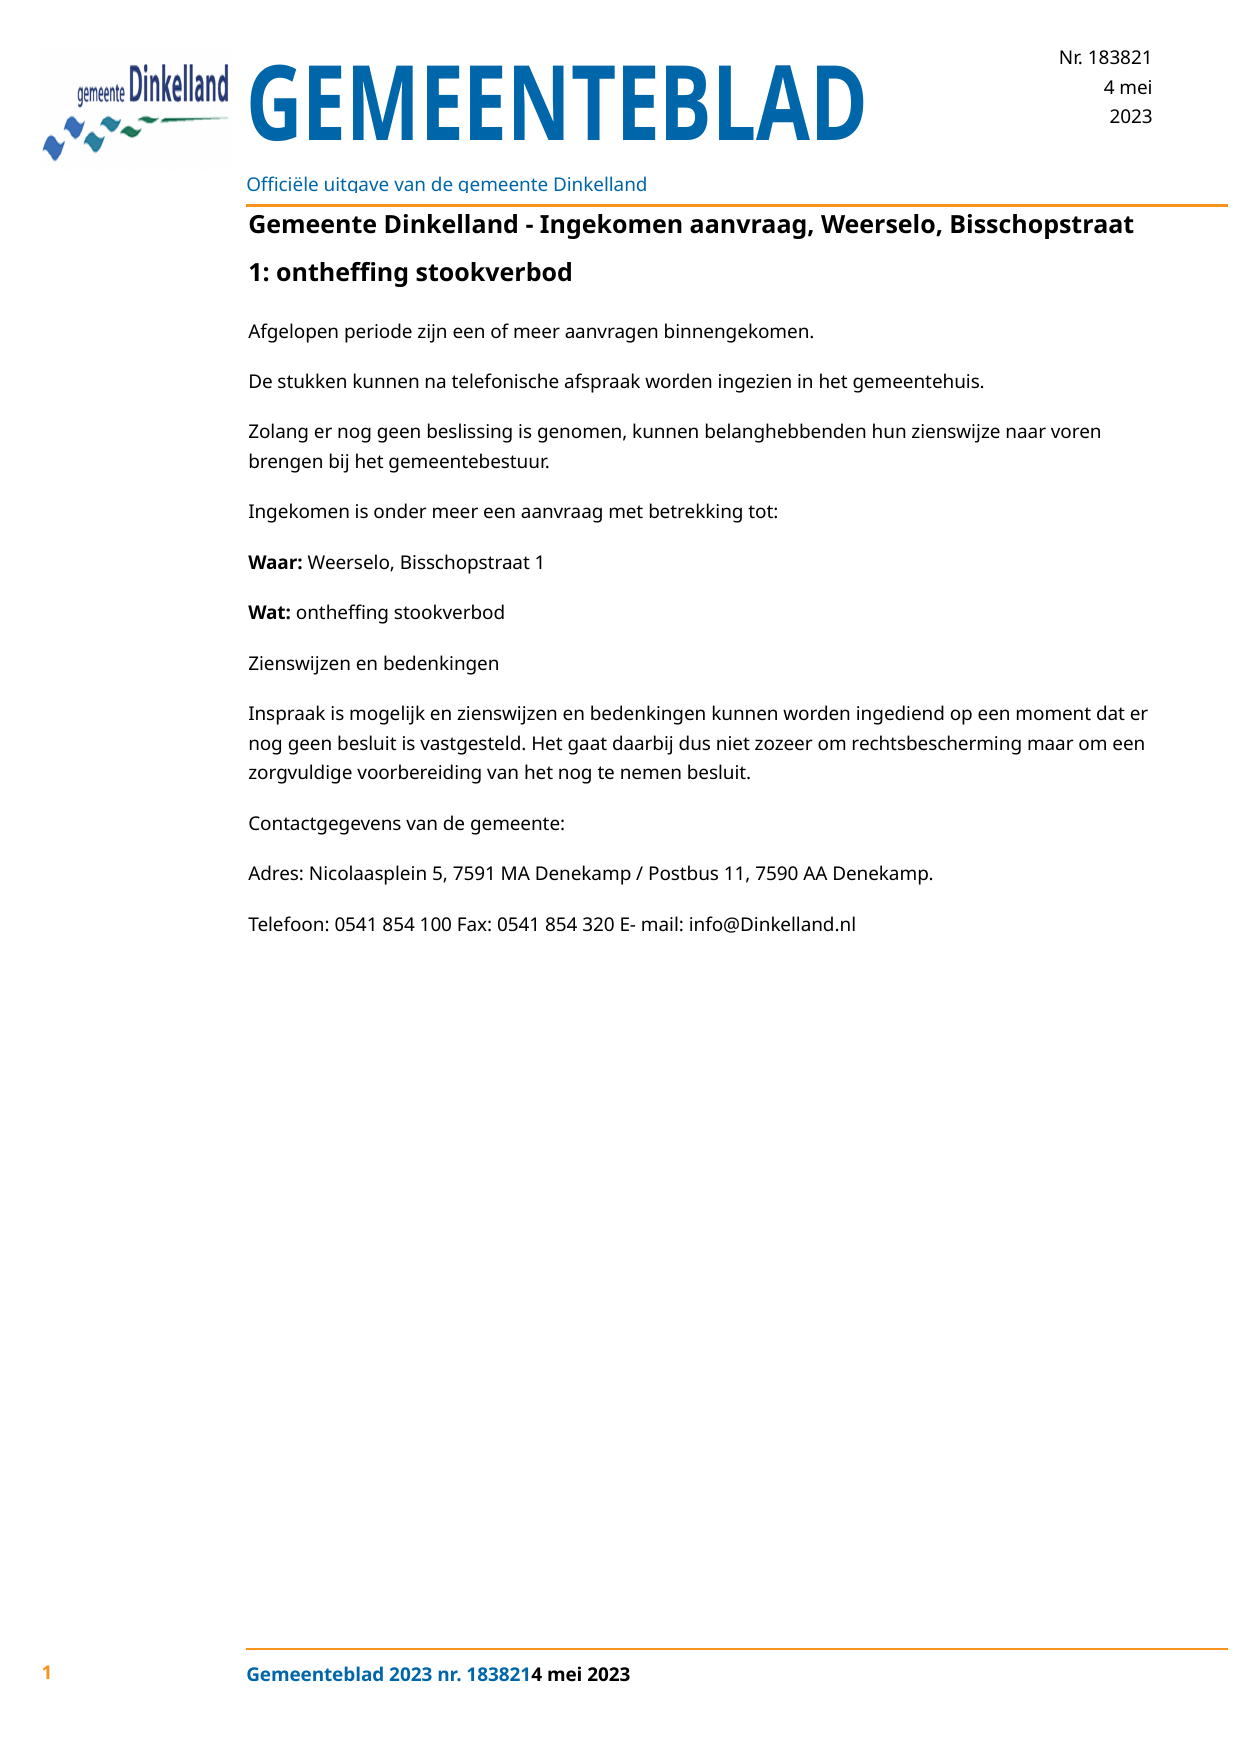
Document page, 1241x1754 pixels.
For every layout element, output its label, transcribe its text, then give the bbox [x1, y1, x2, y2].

text Gemeente Dinkelland - Ingekomen aanvraag, Weerselo, Bisschopstraat 1: ontheffing stookverbod [248, 207, 1152, 288]
picture [41, 47, 231, 172]
text Waar: Weerselo, Bisschopstraat 1 [248, 549, 1152, 575]
text Telefoon: 0541 854 100 Fax: 0541 854 320 E- mail: info@Dinkelland.nl [248, 911, 1152, 937]
text De stukken kunnen na telefonische afspraak worden ingezien in het gemeentehuis. [248, 368, 1152, 394]
text Contactgegevens van de gemeente: [248, 810, 1152, 836]
text Inspraak is mogelijk en zienswijzen en bedenkingen kunnen worden ingediend op een moment dat er nog geen besluit is vastgesteld. Het gaat daarbij dus niet zozeer om rechtsbescherming maar om een zorgvuldige voorbereiding van het nog te nemen besluit. [248, 700, 1152, 785]
text Afgelopen periode zijn een of meer aanvragen binnengekomen. [248, 318, 1152, 344]
text Wat: ontheffing stookverbod [248, 599, 1152, 625]
text Adres: Nicolaasplein 5, 7591 MA Denekamp / Postbus 11, 7590 AA Denekamp. [248, 860, 1152, 886]
text Ingekomen is onder meer een aanvraag met betrekking tot: [248, 499, 1152, 524]
text Zienswijzen en bedenkingen [248, 650, 1152, 676]
text Zolang er nog geen beslissing is genomen, kunnen belanghebbenden hun zienswijze naar voren brengen bij het gemeentebestuur. [248, 419, 1152, 474]
